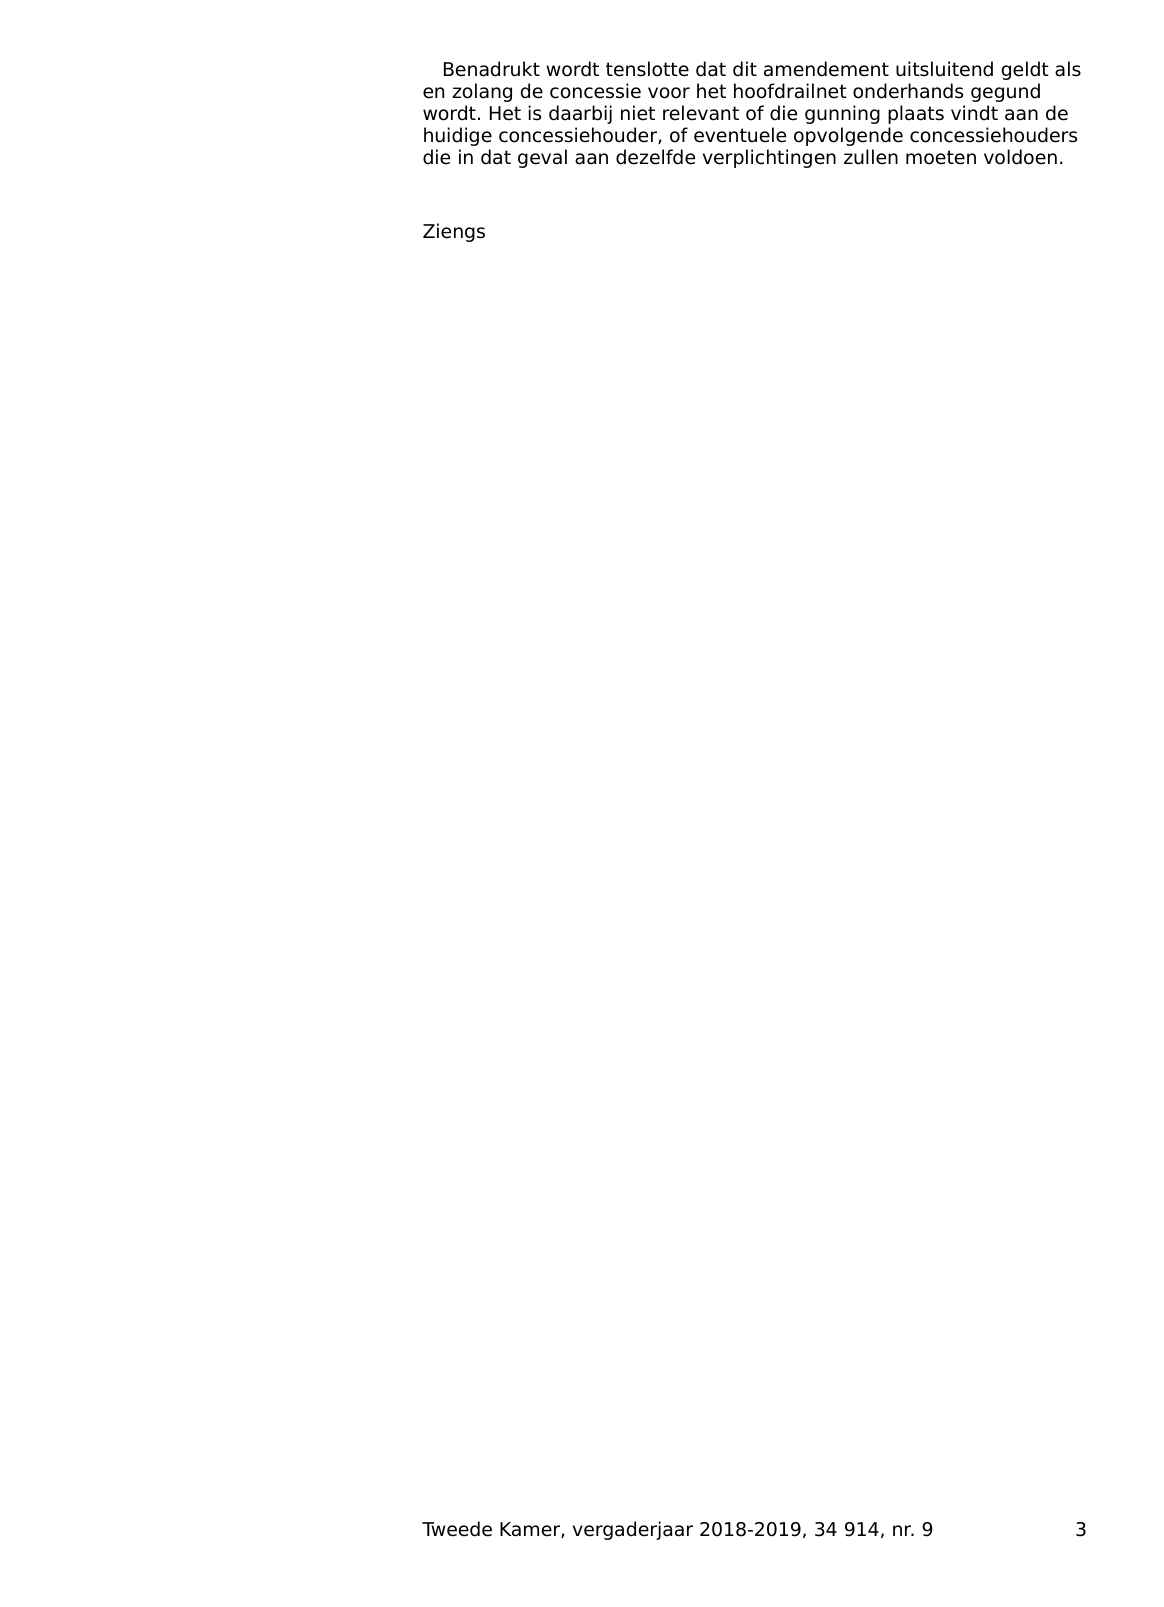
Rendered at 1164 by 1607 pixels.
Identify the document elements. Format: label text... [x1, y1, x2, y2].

text Ziengs [422, 199, 1087, 243]
text Benadrukt wordt tenslotte dat dit amendement uitsluitend geldt als en zolang de concessie voor het hoofdrailnet onderhands gegund wordt. Het is daarbij niet relevant of die gunning plaats vindt aan de huidige concessiehouder, of eventuele opvolgende concessiehouders die in dat geval aan dezelfde verplichtingen zullen moeten voldoen. [422, 59, 1087, 169]
